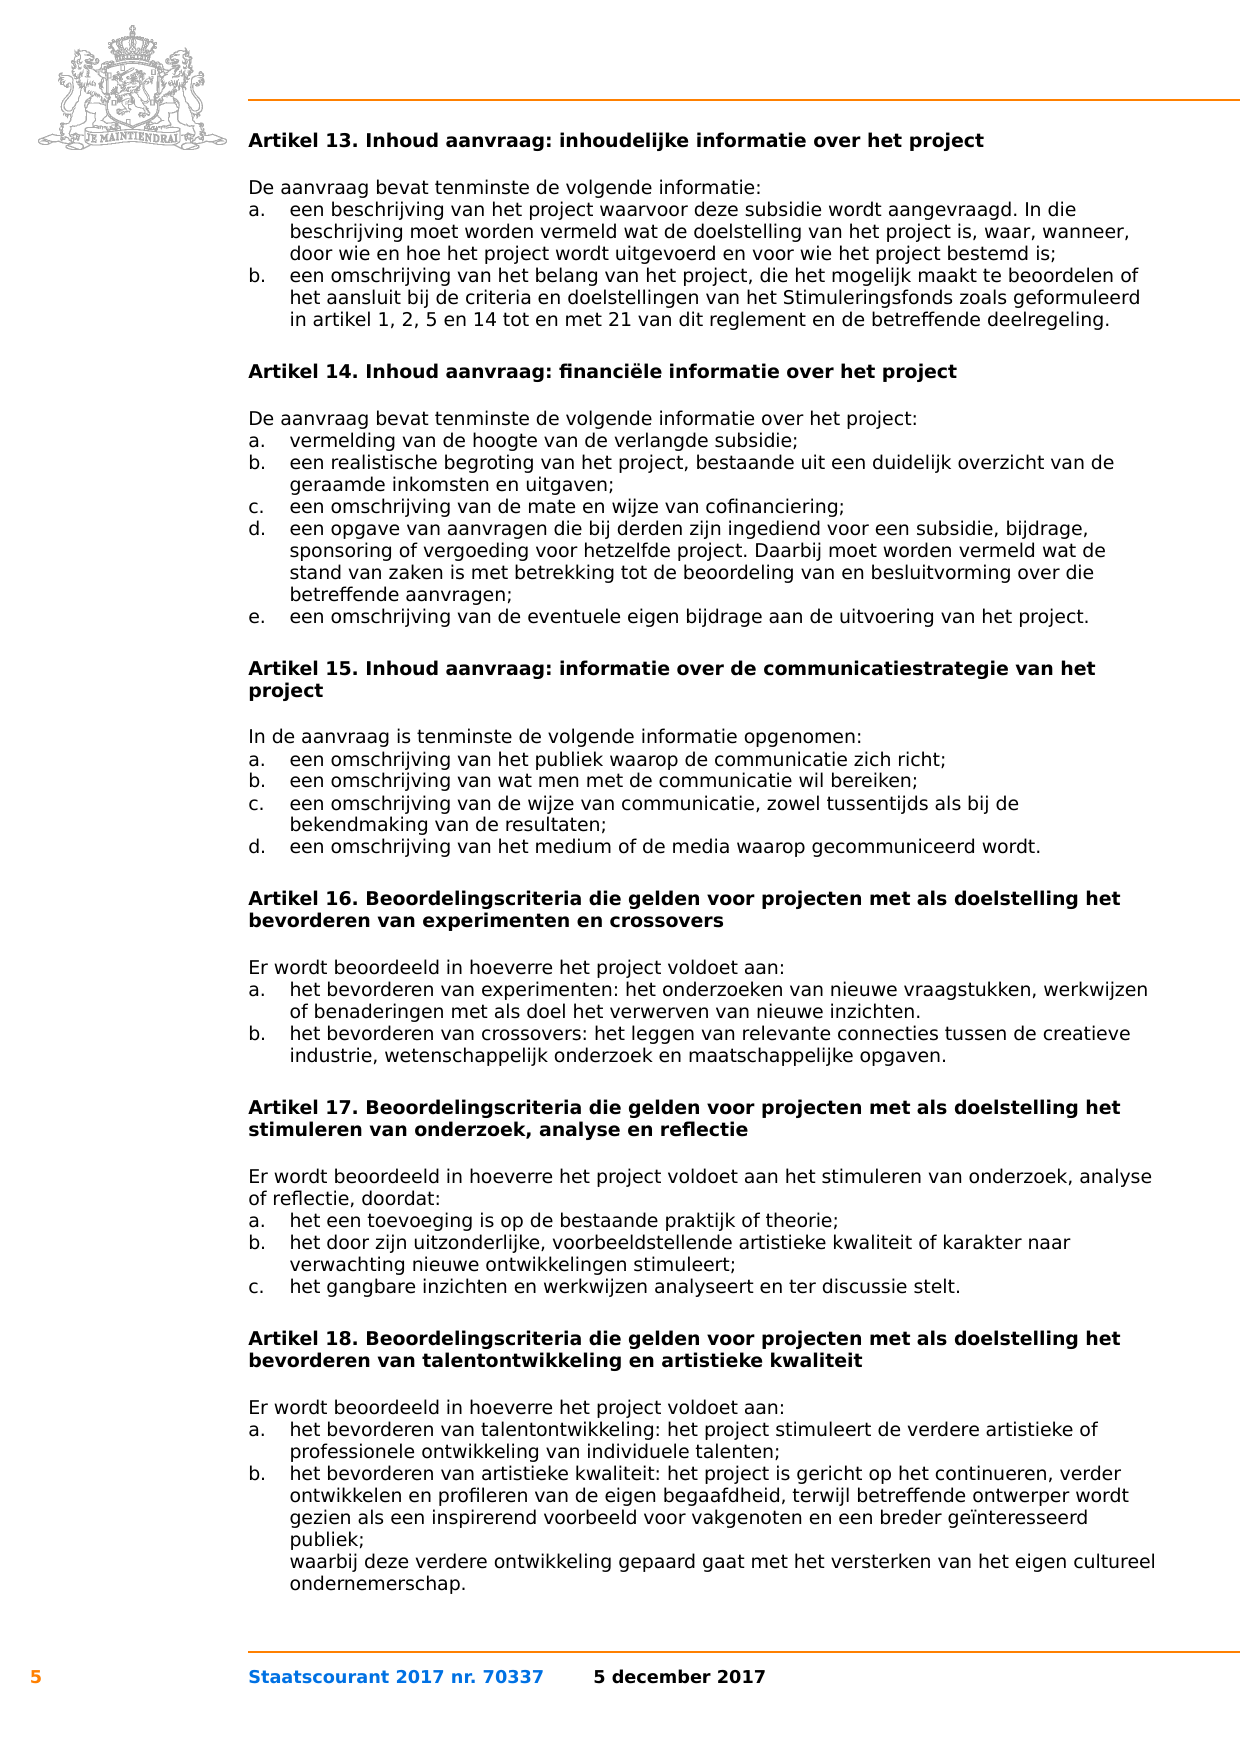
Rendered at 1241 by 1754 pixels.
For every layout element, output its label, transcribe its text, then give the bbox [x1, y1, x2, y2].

text d. een omschrijving van het medium of de media waarop gecommuniceerd wordt. [248, 836, 1163, 858]
subtitle Artikel 14. Inhoud aanvraag: financiële informatie over het project [248, 361, 1163, 383]
text a. het bevorderen van experimenten: het onderzoeken van nieuwe vraagstukken, werkwijzen of benaderingen met als doel het verwerven van nieuwe inzichten. [248, 979, 1163, 1023]
text e. een omschrijving van de eventuele eigen bijdrage aan de uitvoering van het project. [248, 606, 1163, 627]
text b. het bevorderen van crossovers: het leggen van relevante connecties tussen de creatieve industrie, wetenschappelijk onderzoek en maatschappelijke opgaven. [248, 1023, 1163, 1067]
text a. het een toevoeging is op de bestaande praktijk of theorie; [248, 1210, 1163, 1232]
subtitle Artikel 15. Inhoud aanvraag: informatie over de communicatiestrategie van het project [248, 657, 1163, 701]
text waarbij deze verdere ontwikkeling gepaard gaat met het versterken van het eigen cultureel ondernemerschap. [289, 1551, 1163, 1595]
text In de aanvraag is tenminste de volgende informatie opgenomen: [248, 726, 1163, 748]
text b. een omschrijving van het belang van het project, die het mogelijk maakt te beoordelen of het aansluit bij de criteria en doelstellingen van het Stimuleringsfonds zoals geformuleerd in artikel 1, 2, 5 en 14 tot en met 21 van dit reglement en de betreffende deelregeling. [248, 265, 1163, 331]
text a. een beschrijving van het project waarvoor deze subsidie wordt aangevraagd. In die beschrijving moet worden vermeld wat de doelstelling van het project is, waar, wanneer, door wie en hoe het project wordt uitgevoerd en voor wie het project bestemd is; [248, 199, 1163, 265]
text b. een omschrijving van wat men met de communicatie wil bereiken; [248, 770, 1163, 792]
text Er wordt beoordeeld in hoeverre het project voldoet aan: [248, 957, 1163, 979]
text b. een realistische begroting van het project, bestaande uit een duidelijk overzicht van de geraamde inkomsten en uitgaven; [248, 452, 1163, 496]
text Er wordt beoordeeld in hoeverre het project voldoet aan: [248, 1397, 1163, 1419]
text De aanvraag bevat tenminste de volgende informatie over het project: [248, 408, 1163, 430]
text b. het door zijn uitzonderlijke, voorbeeldstellende artistieke kwaliteit of karakter naar verwachting nieuwe ontwikkelingen stimuleert; [248, 1232, 1163, 1276]
text c. een omschrijving van de mate en wijze van cofinanciering; [248, 496, 1163, 518]
text a. vermelding van de hoogte van de verlangde subsidie; [248, 430, 1163, 452]
text c. een omschrijving van de wijze van communicatie, zowel tussentijds als bij de bekendmaking van de resultaten; [248, 792, 1163, 836]
text a. het bevorderen van talentontwikkeling: het project stimuleert de verdere artistieke of professionele ontwikkeling van individuele talenten; [248, 1419, 1163, 1463]
text De aanvraag bevat tenminste de volgende informatie: [248, 177, 1163, 199]
subtitle Artikel 13. Inhoud aanvraag: inhoudelijke informatie over het project [248, 130, 1163, 152]
text a. een omschrijving van het publiek waarop de communicatie zich richt; [248, 748, 1163, 770]
picture [38, 25, 227, 150]
text Er wordt beoordeeld in hoeverre het project voldoet aan het stimuleren van onderzoek, analyse of reflectie, doordat: [248, 1166, 1163, 1210]
subtitle Artikel 16. Beoordelingscriteria die gelden voor projecten met als doelstelling het bevorderen van experimenten en crossovers [248, 888, 1163, 932]
text b. het bevorderen van artistieke kwaliteit: het project is gericht op het continueren, verder ontwikkelen en profileren van de eigen begaafdheid, terwijl betreffende ontwerper wordt gezien als een inspirerend voorbeeld voor vakgenoten en een breder geïnteresseerd publiek; [248, 1463, 1163, 1551]
text c. het gangbare inzichten en werkwijzen analyseert en ter discussie stelt. [248, 1276, 1163, 1298]
subtitle Artikel 17. Beoordelingscriteria die gelden voor projecten met als doelstelling het stimuleren van onderzoek, analyse en reflectie [248, 1097, 1163, 1141]
text d. een opgave van aanvragen die bij derden zijn ingediend voor een subsidie, bijdrage, sponsoring of vergoeding voor hetzelfde project. Daarbij moet worden vermeld wat de stand van zaken is met betrekking tot de beoordeling van en besluitvorming over die betreffende aanvragen; [248, 518, 1163, 606]
subtitle Artikel 18. Beoordelingscriteria die gelden voor projecten met als doelstelling het bevorderen van talentontwikkeling en artistieke kwaliteit [248, 1328, 1163, 1372]
